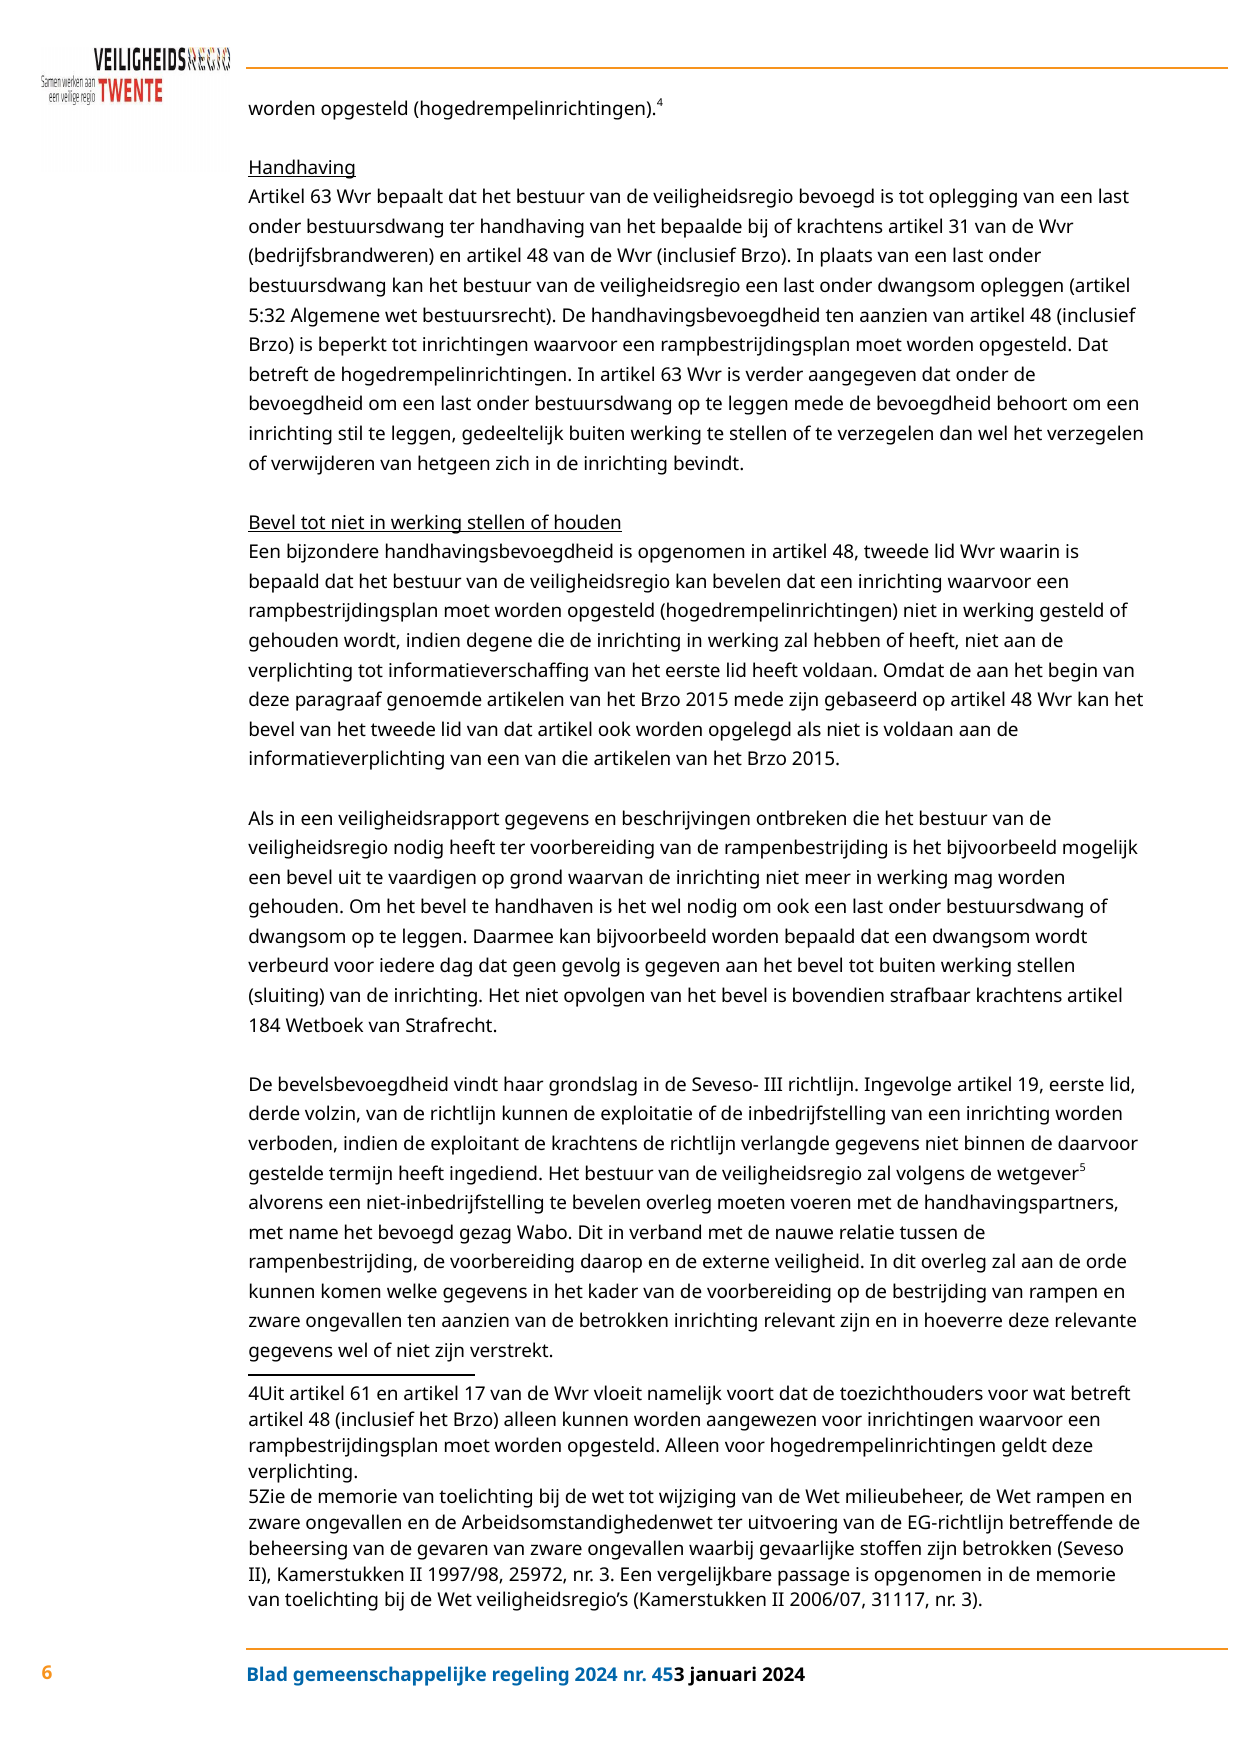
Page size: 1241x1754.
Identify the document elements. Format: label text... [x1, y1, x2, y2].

text Handhaving [248, 154, 1152, 180]
text Zie de memorie van toelichting bij de wet tot wijziging van de Wet milieubeheer, de Wet rampen en zware ongevallen en de Arbeidsomstandighedenwet ter uitvoering van de EG-richtlijn betreffende de beheersing van de gevaren van zware ongevallen waarbij gevaarlijke stoffen zijn betrokken (Seveso II), Kamerstukken II 1997/98, 25972, nr. 3. Een vergelijkbare passage is opgenomen in de memorie van toelichting bij de Wet veiligheidsregio’s (Kamerstukken II 2006/07, 31117, nr. 3). [248, 1483, 1152, 1612]
text Als in een veiligheidsrapport gegevens en beschrijvingen ontbreken die het bestuur van de veiligheidsregio nodig heeft ter voorbereiding van de rampenbestrijding is het bijvoorbeeld mogelijk een bevel uit te vaardigen op grond waarvan de inrichting niet meer in werking mag worden gehouden. Om het bevel te handhaven is het wel nodig om ook een last onder bestuursdwang of dwangsom op te leggen. Daarmee kan bijvoorbeeld worden bepaald dat een dwangsom wordt verbeurd voor iedere dag dat geen gevolg is gegeven aan het bevel tot buiten werking stellen (sluiting) van de inrichting. Het niet opvolgen van het bevel is bovendien strafbaar krachtens artikel 184 Wetboek van Strafrecht. [248, 805, 1152, 1038]
text Artikel 63 Wvr bepaalt dat het bestuur van de veiligheidsregio bevoegd is tot oplegging van een last onder bestuursdwang ter handhaving van het bepaalde bij of krachtens artikel 31 van de Wvr (bedrijfsbrandweren) en artikel 48 van de Wvr (inclusief Brzo). In plaats van een last onder bestuursdwang kan het bestuur van de veiligheidsregio een last onder dwangsom opleggen (artikel 5:32 Algemene wet bestuursrecht). De handhavingsbevoegdheid ten aanzien van artikel 48 (inclusief Brzo) is beperkt tot inrichtingen waarvoor een rampbestrijdingsplan moet worden opgesteld. Dat betreft de hogedrempelinrichtingen. In artikel 63 Wvr is verder aangegeven dat onder de bevoegdheid om een last onder bestuursdwang op te leggen mede de bevoegdheid behoort om een inrichting stil te leggen, gedeeltelijk buiten werking te stellen of te verzegelen dan wel het verzegelen of verwijderen van hetgeen zich in de inrichting bevindt. [248, 183, 1152, 476]
text worden opgesteld (hogedrempelinrichtingen). [248, 95, 1152, 121]
picture [41, 47, 231, 172]
text Bevel tot niet in werking stellen of houden [248, 509, 1152, 535]
text Uit artikel 61 en artikel 17 van de Wvr vloeit namelijk voort dat de toezichthouders voor wat betreft artikel 48 (inclusief het Brzo) alleen kunnen worden aangewezen voor inrichtingen waarvoor een rampbestrijdingsplan moet worden opgesteld. Alleen voor hogedrempelinrichtingen geldt deze verplichting. [248, 1381, 1152, 1483]
text De bevelsbevoegdheid vindt haar grondslag in de Seveso- III richtlijn. Ingevolge artikel 19, eerste lid, derde volzin, van de richtlijn kunnen de exploitatie of de inbedrijfstelling van een inrichting worden verboden, indien de exploitant de krachtens de richtlijn verlangde gegevens niet binnen de daarvoor gestelde termijn heeft ingediend. Het bestuur van de veiligheidsregio zal volgens de wetgever alvorens een niet-inbedrijfstelling te bevelen overleg moeten voeren met de handhavingspartners, met name het bevoegd gezag Wabo. Dit in verband met de nauwe relatie tussen de rampenbestrijding, de voorbereiding daarop en de externe veiligheid. In dit overleg zal aan de orde kunnen komen welke gegevens in het kader van de voorbereiding op de bestrijding van rampen en zware ongevallen ten aanzien van de betrokken inrichting relevant zijn en in hoeverre deze relevante gegevens wel of niet zijn verstrekt. [248, 1071, 1152, 1363]
text Een bijzondere handhavingsbevoegdheid is opgenomen in artikel 48, tweede lid Wvr waarin is bepaald dat het bestuur van de veiligheidsregio kan bevelen dat een inrichting waarvoor een rampbestrijdingsplan moet worden opgesteld (hogedrempelinrichtingen) niet in werking gesteld of gehouden wordt, indien degene die de inrichting in werking zal hebben of heeft, niet aan de verplichting tot informatieverschaffing van het eerste lid heeft voldaan. Omdat de aan het begin van deze paragraaf genoemde artikelen van het Brzo 2015 mede zijn gebaseerd op artikel 48 Wvr kan het bevel van het tweede lid van dat artikel ook worden opgelegd als niet is voldaan aan de informatieverplichting van een van die artikelen van het Brzo 2015. [248, 538, 1152, 771]
